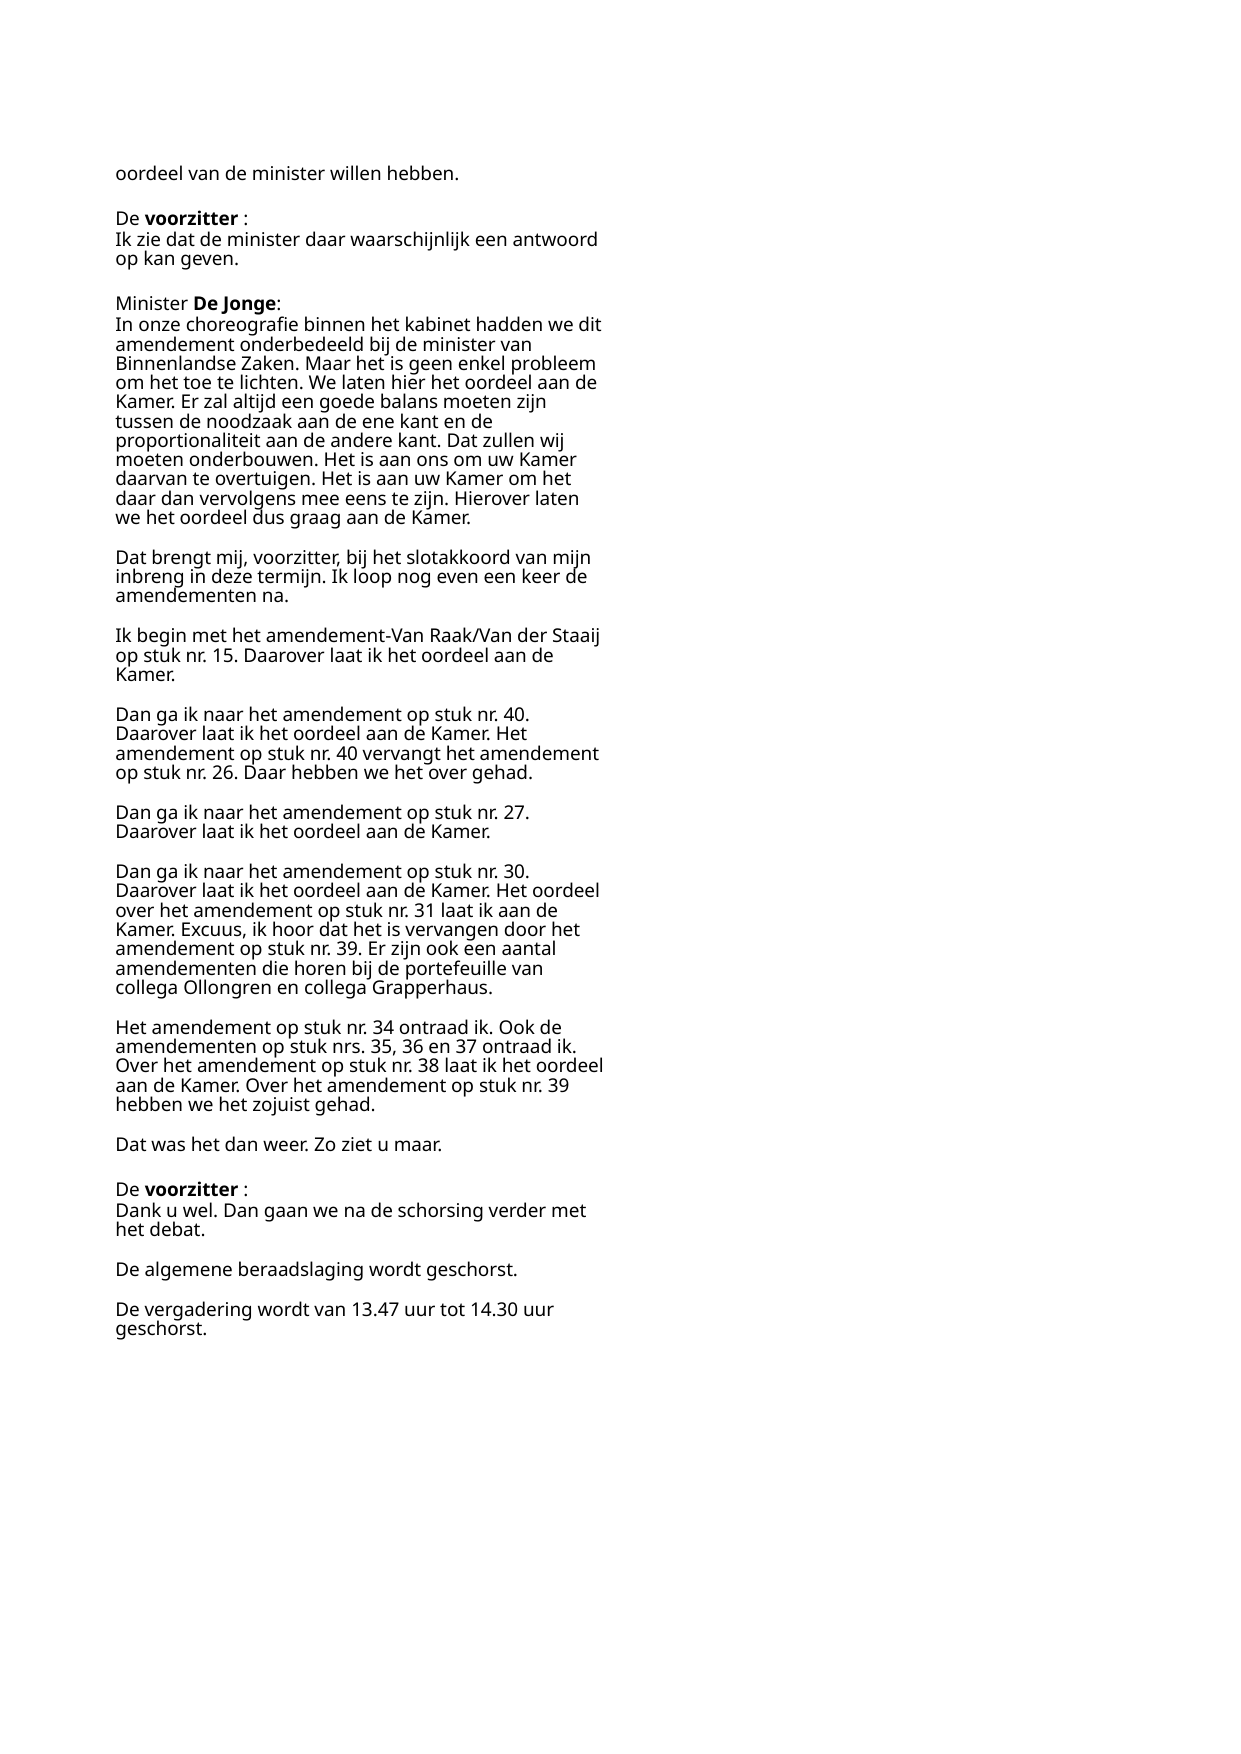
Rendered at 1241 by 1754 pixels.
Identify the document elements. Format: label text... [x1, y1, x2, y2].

text Dank u wel. Dan gaan we na de schorsing verder met het debat. [115, 1202, 605, 1240]
text De vergadering wordt van 13.47 uur tot 14.30 uur geschorst. [115, 1301, 605, 1340]
text In onze choreografie binnen het kabinet hadden we dit amendement onderbedeeld bij de minister van Binnenlandse Zaken. Maar het is geen enkel probleem om het toe te lichten. We laten hier het oordeel aan de Kamer. Er zal altijd een goede balans moeten zijn tussen de noodzaak aan de ene kant en de proportionaliteit aan de andere kant. Dat zullen wij moeten onderbouwen. Het is aan ons om uw Kamer daarvan te overtuigen. Het is aan uw Kamer om het daar dan vervolgens mee eens te zijn. Hierover laten we het oordeel dus graag aan de Kamer. [115, 316, 605, 528]
text Dan ga ik naar het amendement op stuk nr. 30. Daarover laat ik het oordeel aan de Kamer. Het oordeel over het amendement op stuk nr. 31 laat ik aan de Kamer. Excuus, ik hoor dat het is vervangen door het amendement op stuk nr. 39. Er zijn ook een aantal amendementen die horen bij de portefeuille van collega Ollongren en collega Grapperhaus. [115, 863, 605, 998]
text Het amendement op stuk nr. 34 ontraad ik. Ook de amendementen op stuk nrs. 35, 36 en 37 ontraad ik. Over het amendement op stuk nr. 38 laat ik het oordeel aan de Kamer. Over het amendement op stuk nr. 39 hebben we het zojuist gehad. [115, 1019, 605, 1115]
text Minister De Jonge: [115, 291, 605, 316]
text Ik begin met het amendement-Van Raak/Van der Staaij op stuk nr. 15. Daarover laat ik het oordeel aan de Kamer. [115, 627, 605, 685]
text Dat was het dan weer. Zo ziet u maar. [115, 1136, 605, 1155]
text Dan ga ik naar het amendement op stuk nr. 27. Daarover laat ik het oordeel aan de Kamer. [115, 804, 605, 842]
text De voorzitter : [115, 205, 605, 231]
text De voorzitter : [115, 1176, 605, 1202]
text De algemene beraadslaging wordt geschorst. [115, 1261, 605, 1280]
text Dan ga ik naar het amendement op stuk nr. 40. Daarover laat ik het oordeel aan de Kamer. Het amendement op stuk nr. 40 vervangt het amendement op stuk nr. 26. Daar hebben we het over gehad. [115, 706, 605, 783]
text Ik zie dat de minister daar waarschijnlijk een antwoord op kan geven. [115, 231, 605, 270]
text oordeel van de minister willen hebben. [115, 165, 605, 184]
text Dat brengt mij, voorzitter, bij het slotakkoord van mijn inbreng in deze termijn. Ik loop nog even een keer de amendementen na. [115, 549, 605, 607]
